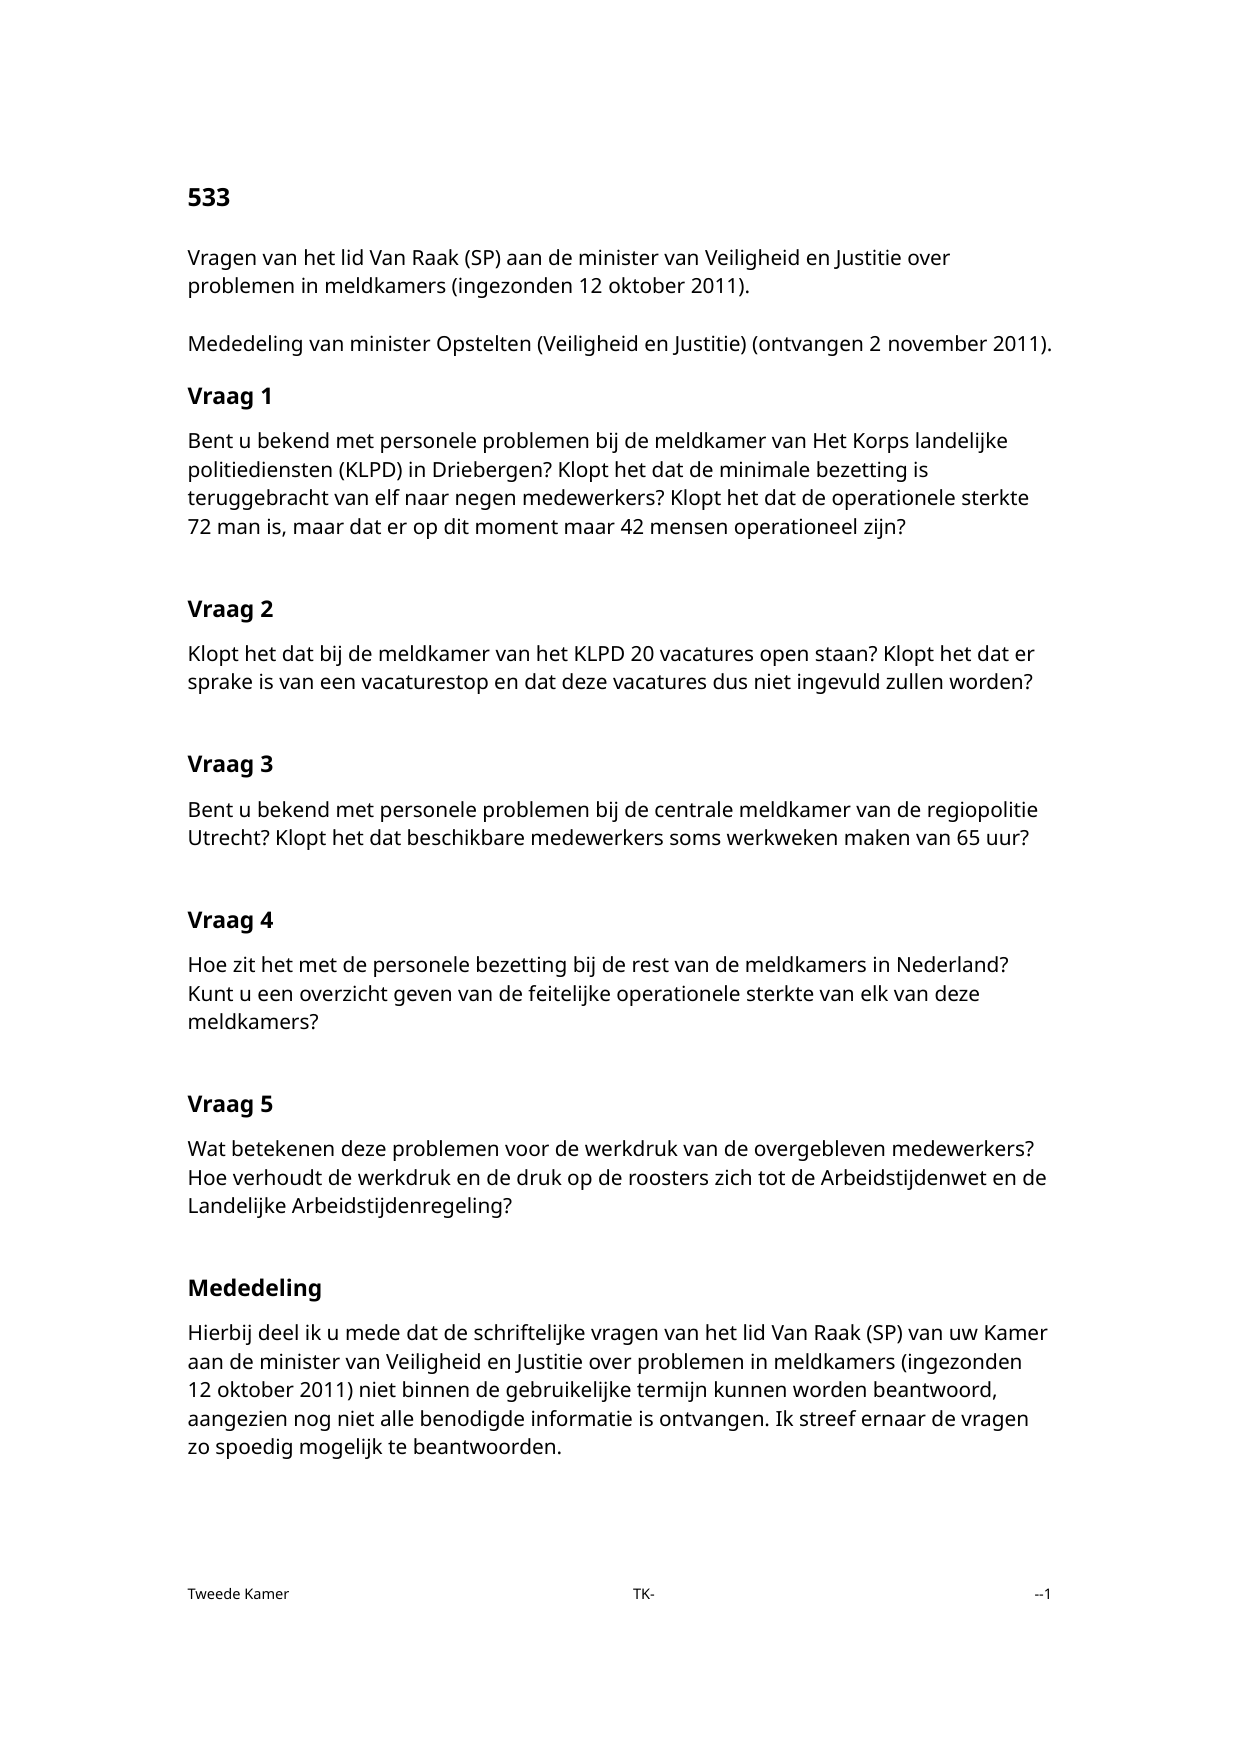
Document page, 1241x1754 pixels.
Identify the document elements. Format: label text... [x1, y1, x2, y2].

text 533 [187, 179, 1053, 213]
subtitle Vraag 1 [187, 380, 1053, 412]
subtitle Mededeling [187, 1272, 1053, 1303]
subtitle Vraag 2 [187, 593, 1053, 624]
subtitle Vraag 4 [187, 904, 1053, 935]
text Hierbij deel ik u mede dat de schriftelijke vragen van het lid Van Raak (SP) van uw Kamer aan de minister van Veiligheid en Justitie over problemen in meldkamers (ingezonden 12 oktober 2011) niet binnen de gebruikelijke termijn kunnen worden beantwoord, aangezien nog niet alle benodigde informatie is ontvangen. Ik streef ernaar de vragen zo spoedig mogelijk te beantwoorden. [187, 1318, 1053, 1461]
text Bent u bekend met personele problemen bij de meldkamer van Het Korps landelijke politiediensten (KLPD) in Driebergen? Klopt het dat de minimale bezetting is teruggebracht van elf naar negen medewerkers? Klopt het dat de operationele sterkte 72 man is, maar dat er op dit moment maar 42 mensen operationeel zijn? [187, 427, 1053, 540]
subtitle Vraag 3 [187, 748, 1053, 780]
text Wat betekenen deze problemen voor de werkdruk van de overgebleven medewerkers? Hoe verhoudt de werkdruk en de druk op de roosters zich tot de Arbeidstijdenwet en de Landelijke Arbeidstijdenregeling? [187, 1134, 1053, 1220]
text Hoe zit het met de personele bezetting bij de rest van de meldkamers in Nederland? Kunt u een overzicht geven van de feitelijke operationele sterkte van elk van deze meldkamers? [187, 950, 1053, 1036]
text Klopt het dat bij de meldkamer van het KLPD 20 vacatures open staan? Klopt het dat er sprake is van een vacaturestop en dat deze vacatures dus niet ingevuld zullen worden? [187, 639, 1053, 696]
text Mededeling van minister Opstelten (Veiligheid en Justitie) (ontvangen 2 november 2011). [187, 329, 1053, 358]
subtitle Vraag 5 [187, 1088, 1053, 1119]
text Vragen van het lid Van Raak (SP) aan de minister van Veiligheid en Justitie over problemen in meldkamers (ingezonden 12 oktober 2011). [187, 243, 1053, 300]
text Bent u bekend met personele problemen bij de centrale meldkamer van de regiopolitie Utrecht? Klopt het dat beschikbare medewerkers soms werkweken maken van 65 uur? [187, 795, 1053, 852]
